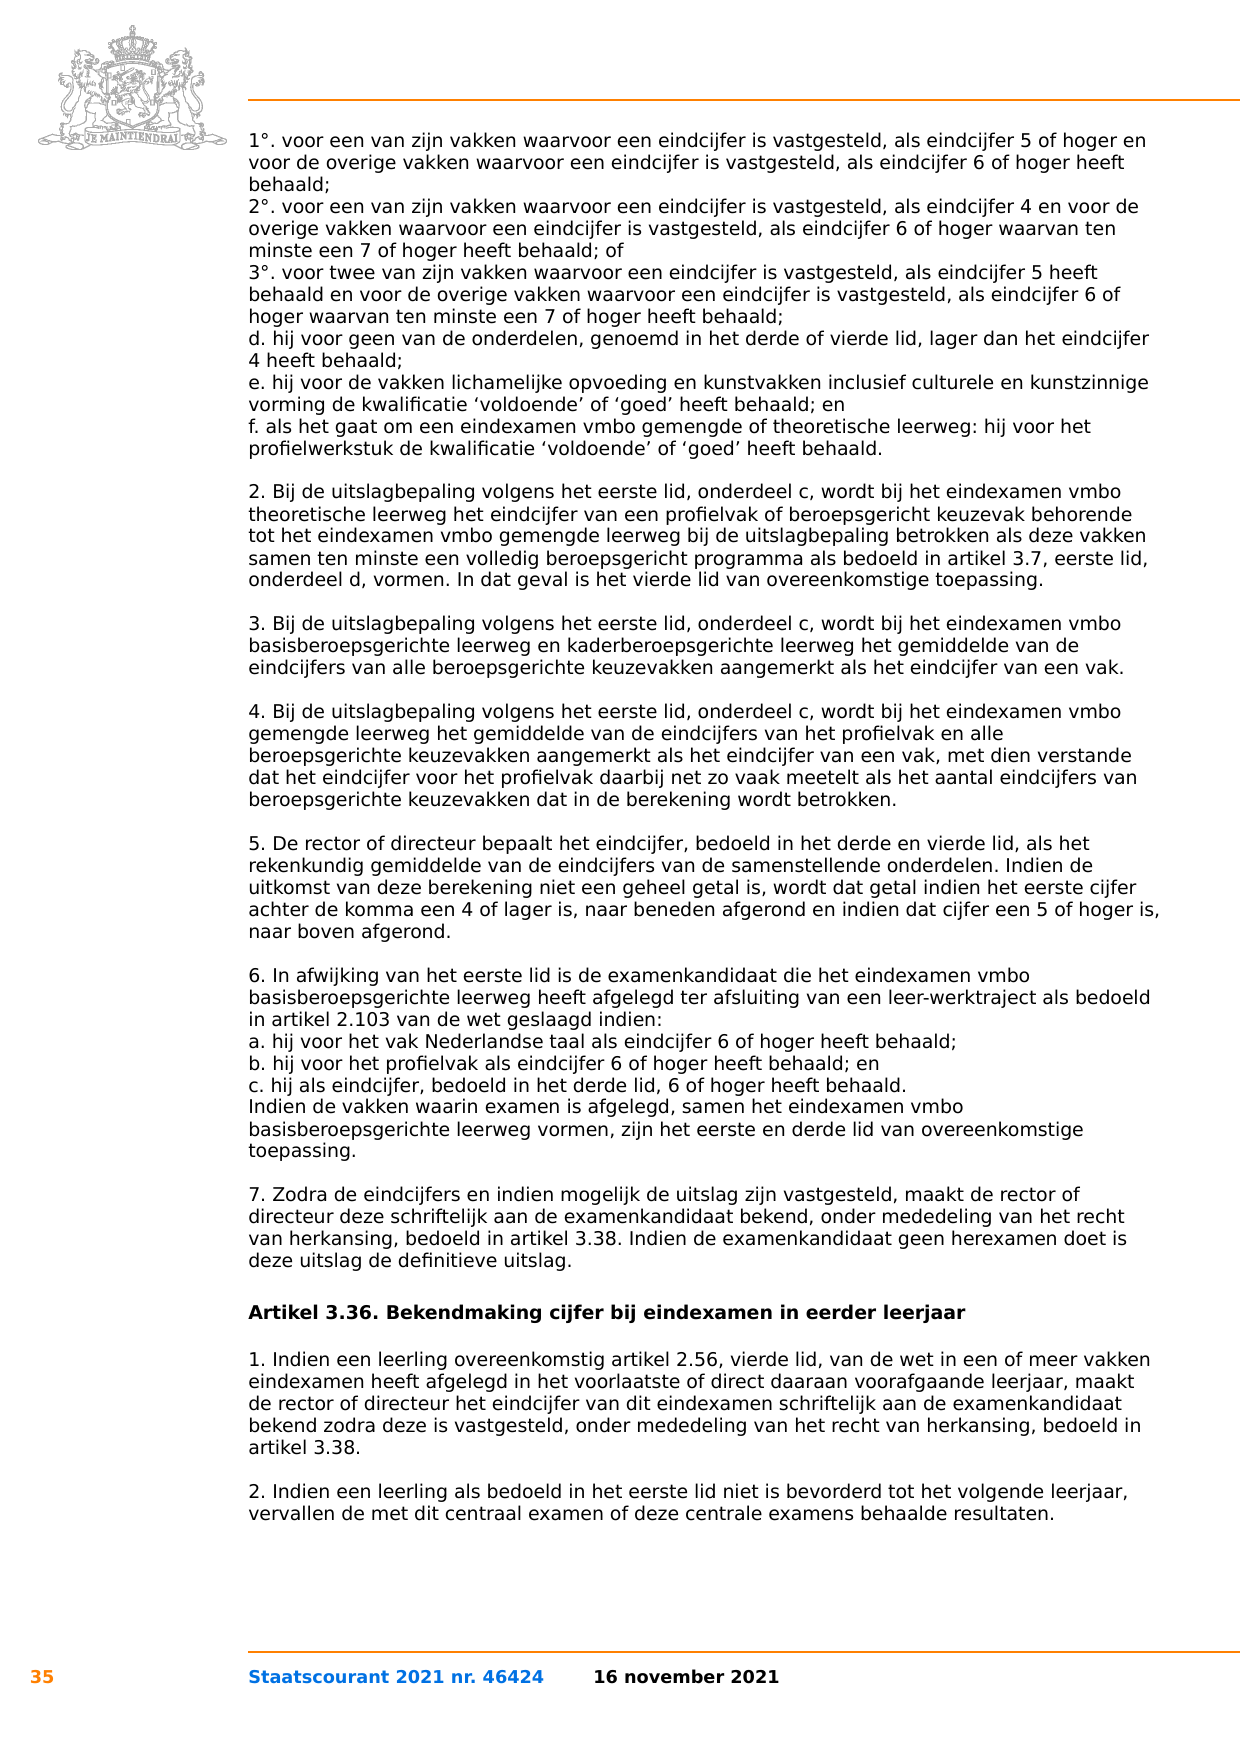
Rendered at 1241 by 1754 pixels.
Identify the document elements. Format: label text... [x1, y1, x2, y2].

text 1. Indien een leerling overeenkomstig artikel 2.56, vierde lid, van de wet in een of meer vakken eindexamen heeft afgelegd in het voorlaatste of direct daaraan voorafgaande leerjaar, maakt de rector of directeur het eindcijfer van dit eindexamen schriftelijk aan de examenkandidaat bekend zodra deze is vastgesteld, onder mededeling van het recht van herkansing, bedoeld in artikel 3.38. [248, 1349, 1163, 1459]
text 2°. voor een van zijn vakken waarvoor een eindcijfer is vastgesteld, als eindcijfer 4 en voor de overige vakken waarvoor een eindcijfer is vastgesteld, als eindcijfer 6 of hoger waarvan ten minste een 7 of hoger heeft behaald; of [248, 196, 1163, 262]
text Indien de vakken waarin examen is afgelegd, samen het eindexamen vmbo basisberoepsgerichte leerweg vormen, zijn het eerste en derde lid van overeenkomstige toepassing. [248, 1096, 1163, 1162]
text 3°. voor twee van zijn vakken waarvoor een eindcijfer is vastgesteld, als eindcijfer 5 heeft behaald en voor de overige vakken waarvoor een eindcijfer is vastgesteld, als eindcijfer 6 of hoger waarvan ten minste een 7 of hoger heeft behaald; [248, 262, 1163, 328]
text f. als het gaat om een eindexamen vmbo gemengde of theoretische leerweg: hij voor het profielwerkstuk de kwalificatie ‘voldoende’ of ‘goed’ heeft behaald. [248, 416, 1163, 459]
text b. hij voor het profielvak als eindcijfer 6 of hoger heeft behaald; en [248, 1052, 1163, 1074]
text e. hij voor de vakken lichamelijke opvoeding en kunstvakken inclusief culturele en kunstzinnige vorming de kwalificatie ‘voldoende’ of ‘goed’ heeft behaald; en [248, 372, 1163, 416]
text 5. De rector of directeur bepaalt het eindcijfer, bedoeld in het derde en vierde lid, als het rekenkundig gemiddelde van de eindcijfers van de samenstellende onderdelen. Indien de uitkomst van deze berekening niet een geheel getal is, wordt dat getal indien het eerste cijfer achter de komma een 4 of lager is, naar beneden afgerond en indien dat cijfer een 5 of hoger is, naar boven afgerond. [248, 833, 1163, 943]
text c. hij als eindcijfer, bedoeld in het derde lid, 6 of hoger heeft behaald. [248, 1074, 1163, 1096]
subtitle Artikel 3.36. Bekendmaking cijfer bij eindexamen in eerder leerjaar [248, 1302, 1163, 1324]
text a. hij voor het vak Nederlandse taal als eindcijfer 6 of hoger heeft behaald; [248, 1031, 1163, 1052]
picture [38, 25, 227, 150]
text 3. Bij de uitslagbepaling volgens het eerste lid, onderdeel c, wordt bij het eindexamen vmbo basisberoepsgerichte leerweg en kaderberoepsgerichte leerweg het gemiddelde van de eindcijfers van alle beroepsgerichte keuzevakken aangemerkt als het eindcijfer van een vak. [248, 613, 1163, 679]
text 4. Bij de uitslagbepaling volgens het eerste lid, onderdeel c, wordt bij het eindexamen vmbo gemengde leerweg het gemiddelde van de eindcijfers van het profielvak en alle beroepsgerichte keuzevakken aangemerkt als het eindcijfer van een vak, met dien verstande dat het eindcijfer voor het profielvak daarbij net zo vaak meetelt als het aantal eindcijfers van beroepsgerichte keuzevakken dat in de berekening wordt betrokken. [248, 701, 1163, 811]
text 2. Indien een leerling als bedoeld in het eerste lid niet is bevorderd tot het volgende leerjaar, vervallen de met dit centraal examen of deze centrale examens behaalde resultaten. [248, 1481, 1163, 1525]
text 1°. voor een van zijn vakken waarvoor een eindcijfer is vastgesteld, als eindcijfer 5 of hoger en voor de overige vakken waarvoor een eindcijfer is vastgesteld, als eindcijfer 6 of hoger heeft behaald; [248, 130, 1163, 196]
text 6. In afwijking van het eerste lid is de examenkandidaat die het eindexamen vmbo basisberoepsgerichte leerweg heeft afgelegd ter afsluiting van een leer-werktraject als bedoeld in artikel 2.103 van de wet geslaagd indien: [248, 964, 1163, 1031]
text d. hij voor geen van de onderdelen, genoemd in het derde of vierde lid, lager dan het eindcijfer 4 heeft behaald; [248, 328, 1163, 372]
text 2. Bij de uitslagbepaling volgens het eerste lid, onderdeel c, wordt bij het eindexamen vmbo theoretische leerweg het eindcijfer van een profielvak of beroepsgericht keuzevak behorende tot het eindexamen vmbo gemengde leerweg bij de uitslagbepaling betrokken als deze vakken samen ten minste een volledig beroepsgericht programma als bedoeld in artikel 3.7, eerste lid, onderdeel d, vormen. In dat geval is het vierde lid van overeenkomstige toepassing. [248, 481, 1163, 591]
text 7. Zodra de eindcijfers en indien mogelijk de uitslag zijn vastgesteld, maakt de rector of directeur deze schriftelijk aan de examenkandidaat bekend, onder mededeling van het recht van herkansing, bedoeld in artikel 3.38. Indien de examenkandidaat geen herexamen doet is deze uitslag de definitieve uitslag. [248, 1184, 1163, 1272]
